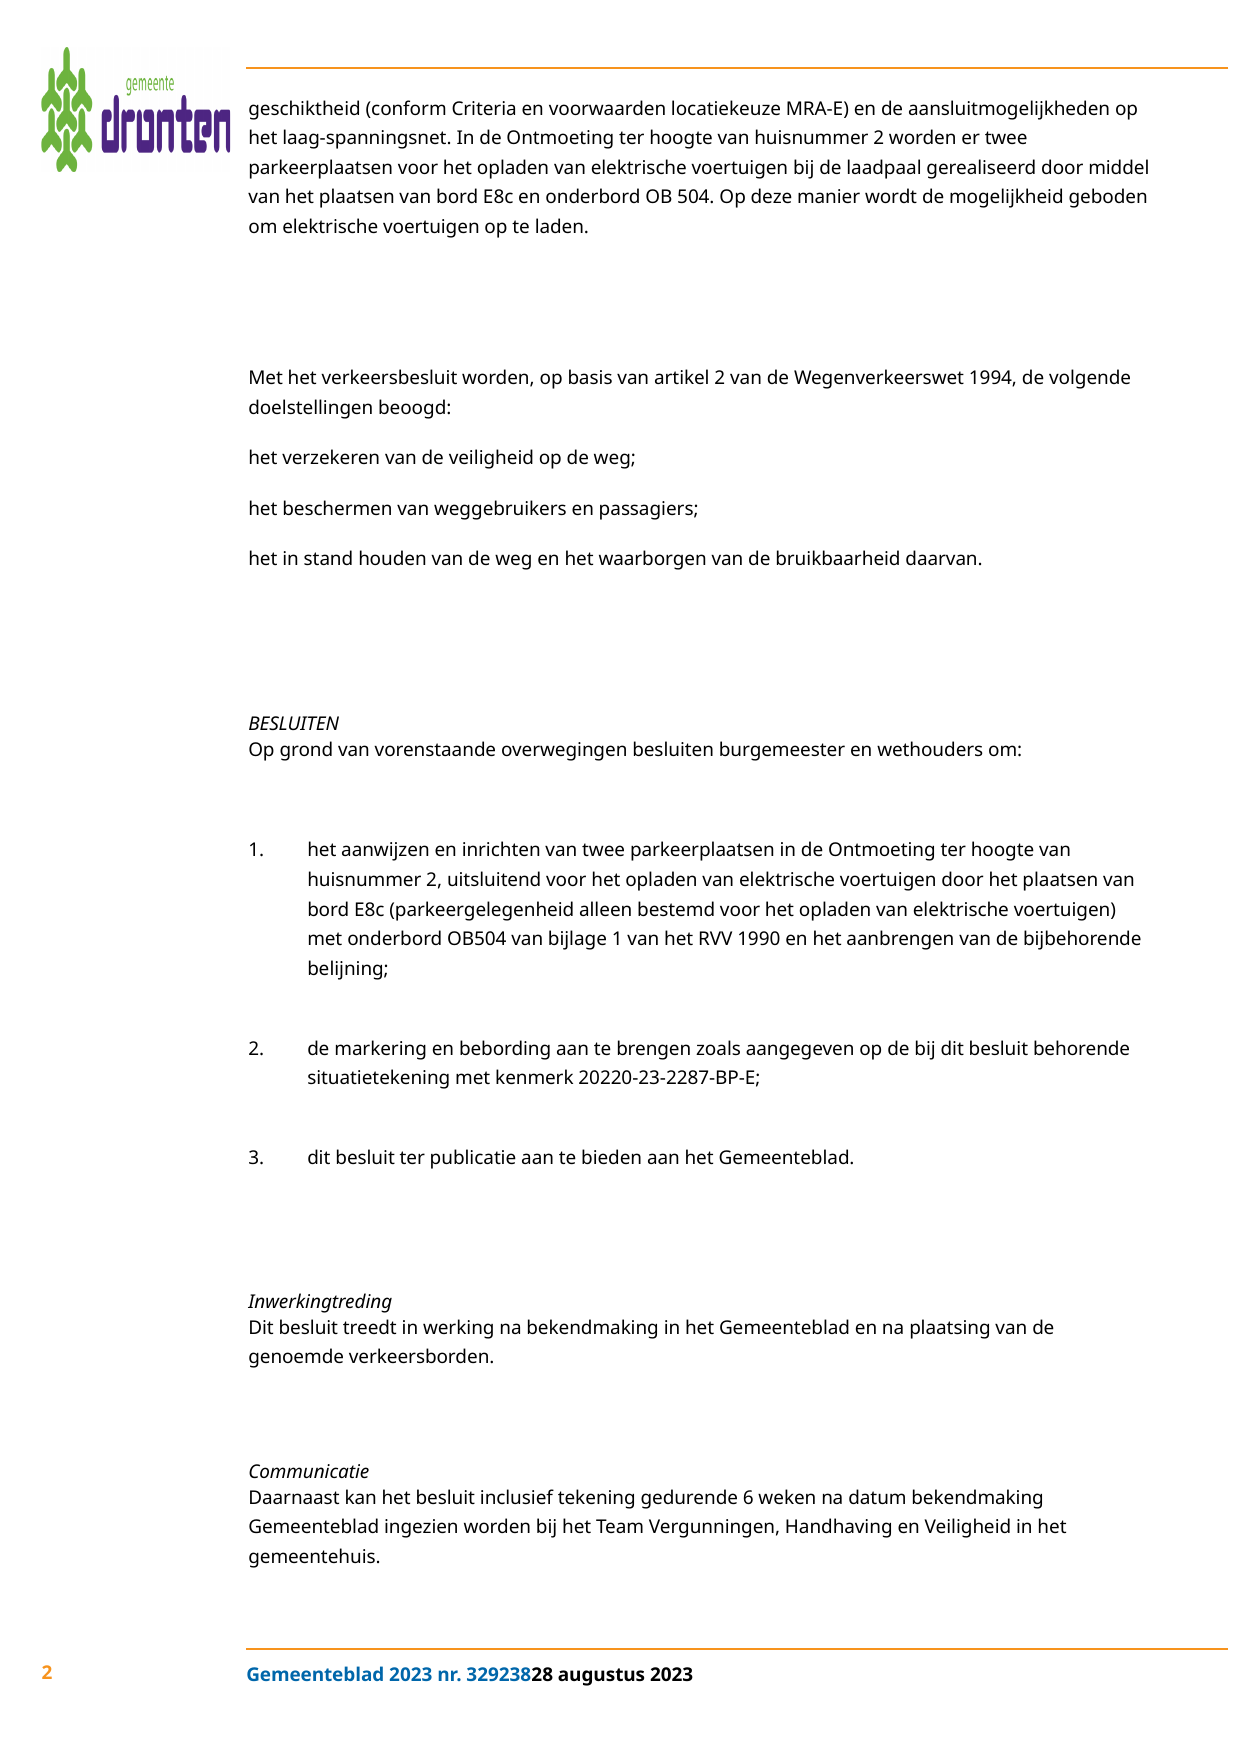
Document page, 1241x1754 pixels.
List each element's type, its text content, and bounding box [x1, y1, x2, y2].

text het in stand houden van de weg en het waarborgen van de bruikbaarheid daarvan. [248, 545, 1152, 571]
list dit besluit ter publicatie aan te bieden aan het Gemeenteblad. [248, 1144, 1152, 1170]
text Met het verkeersbesluit worden, op basis van artikel 2 van de Wegenverkeerswet 1994, de volgende doelstellingen beoogd: [248, 364, 1152, 420]
list het aanwijzen en inrichten van twee parkeerplaatsen in de Ontmoeting ter hoogte van huisnummer 2, uitsluitend voor het opladen van elektrische voertuigen door het plaatsen van bord E8c (parkeergelegenheid alleen bestemd voor het opladen van elektrische voertuigen) met onderbord OB504 van bijlage 1 van het RVV 1990 en het aanbrengen van de bijbehorende belijning; [248, 837, 1152, 981]
picture [41, 47, 231, 172]
text BESLUITEN [248, 710, 1152, 736]
text Communicatie [248, 1458, 1152, 1484]
text Daarnaast kan het besluit inclusief tekening gedurende 6 weken na datum bekendmaking Gemeenteblad ingezien worden bij het Team Vergunningen, Handhaving en Veiligheid in het gemeentehuis. [248, 1484, 1152, 1569]
text Dit besluit treedt in werking na bekendmaking in het Gemeenteblad en na plaatsing van de genoemde verkeersborden. [248, 1314, 1152, 1369]
list de markering en bebording aan te brengen zoals aangegeven op de bij dit besluit behorende situatietekening met kenmerk 20220-23-2287-BP-E; [248, 1035, 1152, 1090]
text geschiktheid (conform Criteria en voorwaarden locatiekeuze MRA-E) en de aansluitmogelijkheden op het laag-spanningsnet. In de Ontmoeting ter hoogte van huisnummer 2 worden er twee parkeerplaatsen voor het opladen van elektrische voertuigen bij de laadpaal gerealiseerd door middel van het plaatsen van bord E8c en onderbord OB 504. Op deze manier wordt de mogelijkheid geboden om elektrische voertuigen op te laden. [248, 95, 1152, 239]
text het verzekeren van de veiligheid op de weg; [248, 444, 1152, 470]
text het beschermen van weggebruikers en passagiers; [248, 495, 1152, 521]
text Inwerkingtreding [248, 1288, 1152, 1314]
text Op grond van vorenstaande overwegingen besluiten burgemeester en wethouders om: [248, 736, 1152, 761]
